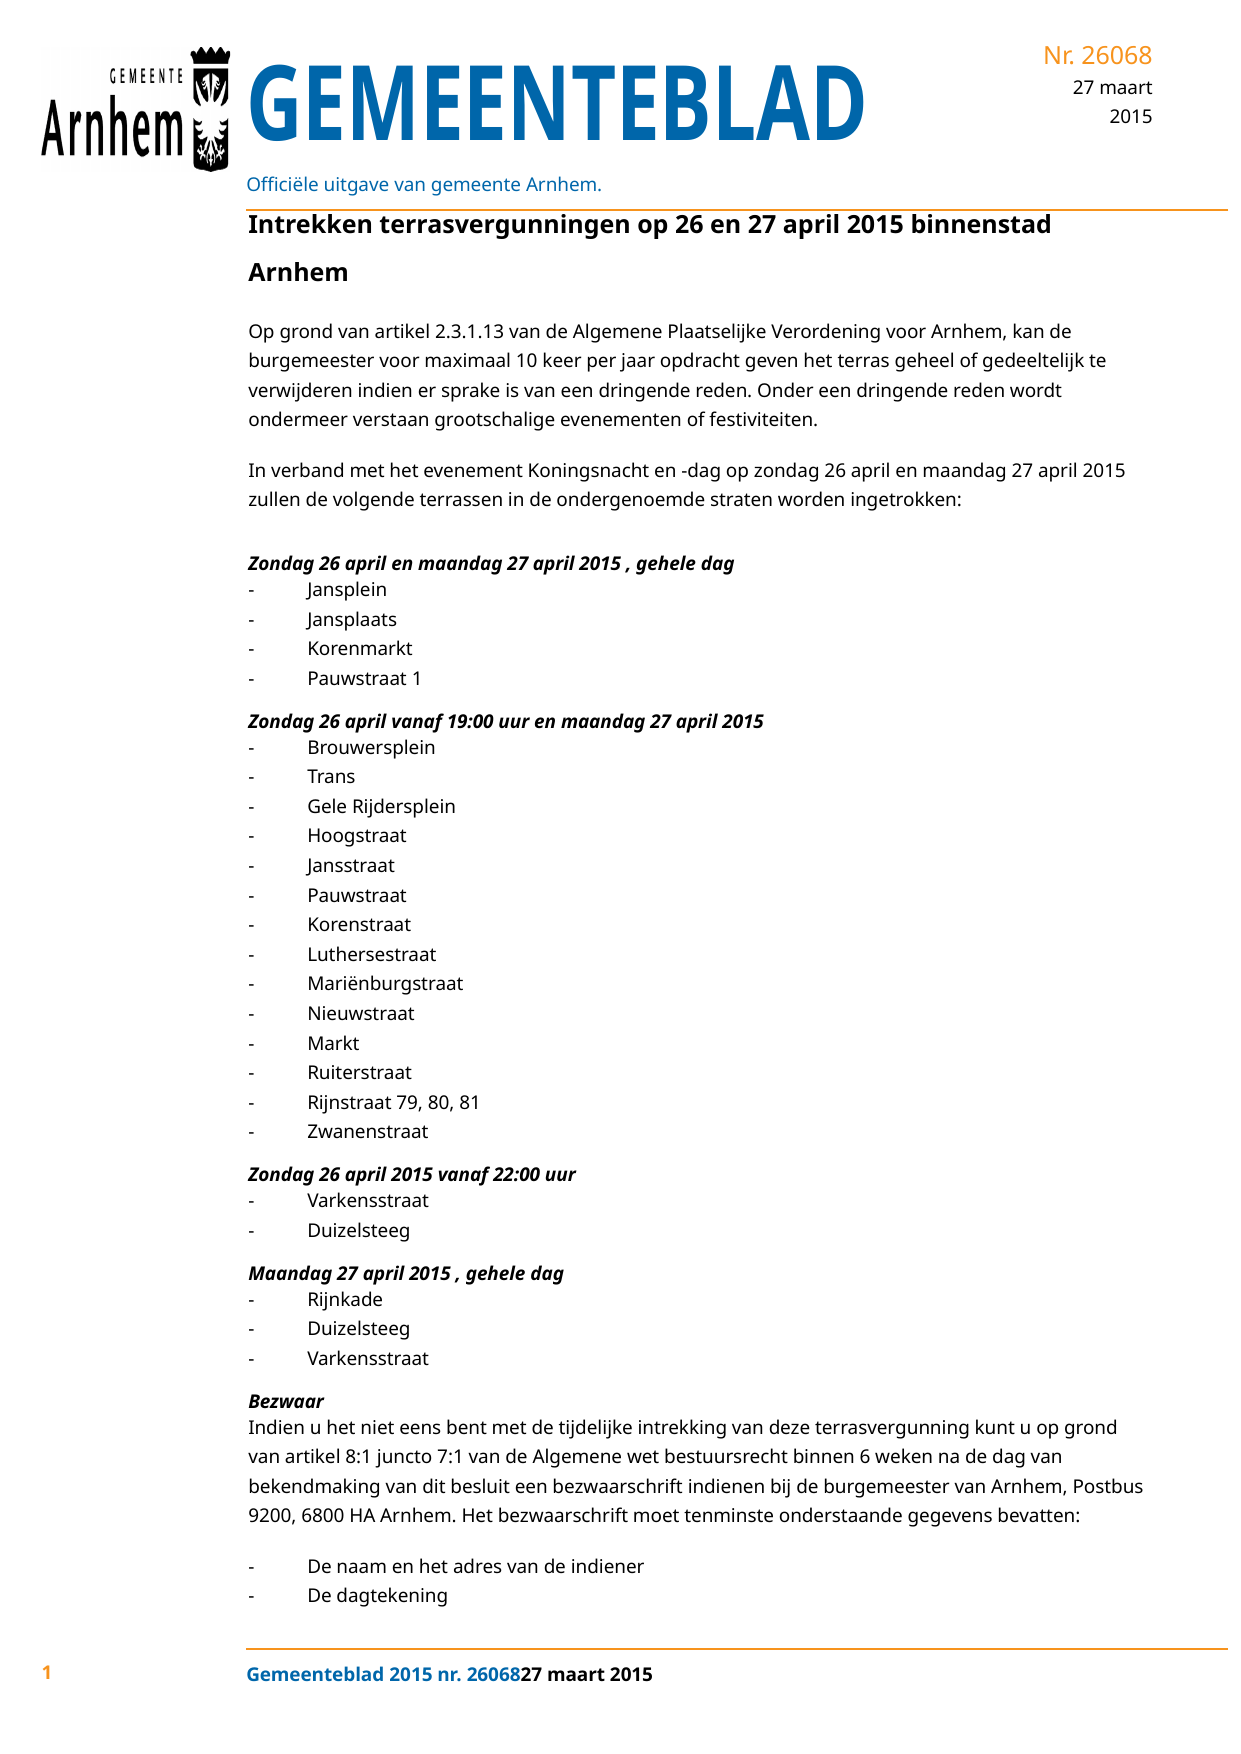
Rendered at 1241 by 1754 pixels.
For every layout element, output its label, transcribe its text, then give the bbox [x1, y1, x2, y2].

list Varkensstraat [248, 1187, 1152, 1213]
list Pauwstraat 1 [248, 665, 1152, 691]
list Brouwersplein [248, 734, 1152, 760]
list Pauwstraat [248, 882, 1152, 908]
list Mariënburgstraat [248, 971, 1152, 996]
list Korenmarkt [248, 636, 1152, 661]
text Zondag 26 april en maandag 27 april 2015 , gehele dag [248, 551, 1152, 576]
text Bezwaar [248, 1388, 1152, 1414]
list Hoogstraat [248, 823, 1152, 848]
list Jansplaats [248, 606, 1152, 632]
picture [41, 47, 231, 172]
list Trans [248, 763, 1152, 789]
list De naam en het adres van de indiener [248, 1553, 1152, 1579]
list Nieuwstraat [248, 1000, 1152, 1026]
text Indien u het niet eens bent met de tijdelijke intrekking van deze terrasvergunning kunt u op grond van artikel 8:1 juncto 7:1 van de Algemene wet bestuursrecht binnen 6 weken na de dag van bekendmaking van dit besluit een bezwaarschrift indienen bij de burgemeester van Arnhem, Postbus 9200, 6800 HA Arnhem. Het bezwaarschrift moet tenminste onderstaande gegevens bevatten: [248, 1414, 1152, 1528]
list Rijnkade [248, 1286, 1152, 1312]
list Varkensstraat [248, 1345, 1152, 1371]
list Zwanenstraat [248, 1118, 1152, 1144]
list Gele Rijdersplein [248, 793, 1152, 819]
list Duizelsteeg [248, 1217, 1152, 1243]
text Op grond van artikel 2.3.1.13 van de Algemene Plaatselijke Verordening voor Arnhem, kan de burgemeester voor maximaal 10 keer per jaar opdracht geven het terras geheel of gedeeltelijk te verwijderen indien er sprake is van een dringende reden. Onder een dringende reden wordt ondermeer verstaan grootschalige evenementen of festiviteiten. [248, 318, 1152, 432]
list Korenstraat [248, 911, 1152, 937]
list Rijnstraat 79, 80, 81 [248, 1089, 1152, 1115]
list Jansstraat [248, 852, 1152, 878]
list Duizelsteeg [248, 1315, 1152, 1341]
text Maandag 27 april 2015 , gehele dag [248, 1260, 1152, 1286]
list Ruiterstraat [248, 1059, 1152, 1085]
text Zondag 26 april vanaf 19:00 uur en maandag 27 april 2015 [248, 708, 1152, 734]
text Zondag 26 april 2015 vanaf 22:00 uur [248, 1162, 1152, 1187]
text In verband met het evenement Koningsnacht en -dag op zondag 26 april en maandag 27 april 2015 zullen de volgende terrassen in de ondergenoemde straten worden ingetrokken: [248, 457, 1152, 512]
list Jansplein [248, 576, 1152, 602]
text Intrekken terrasvergunningen op 26 en 27 april 2015 binnenstad Arnhem [248, 211, 1152, 288]
list De dagtekening [248, 1583, 1152, 1608]
list Luthersestraat [248, 941, 1152, 967]
list Markt [248, 1030, 1152, 1056]
